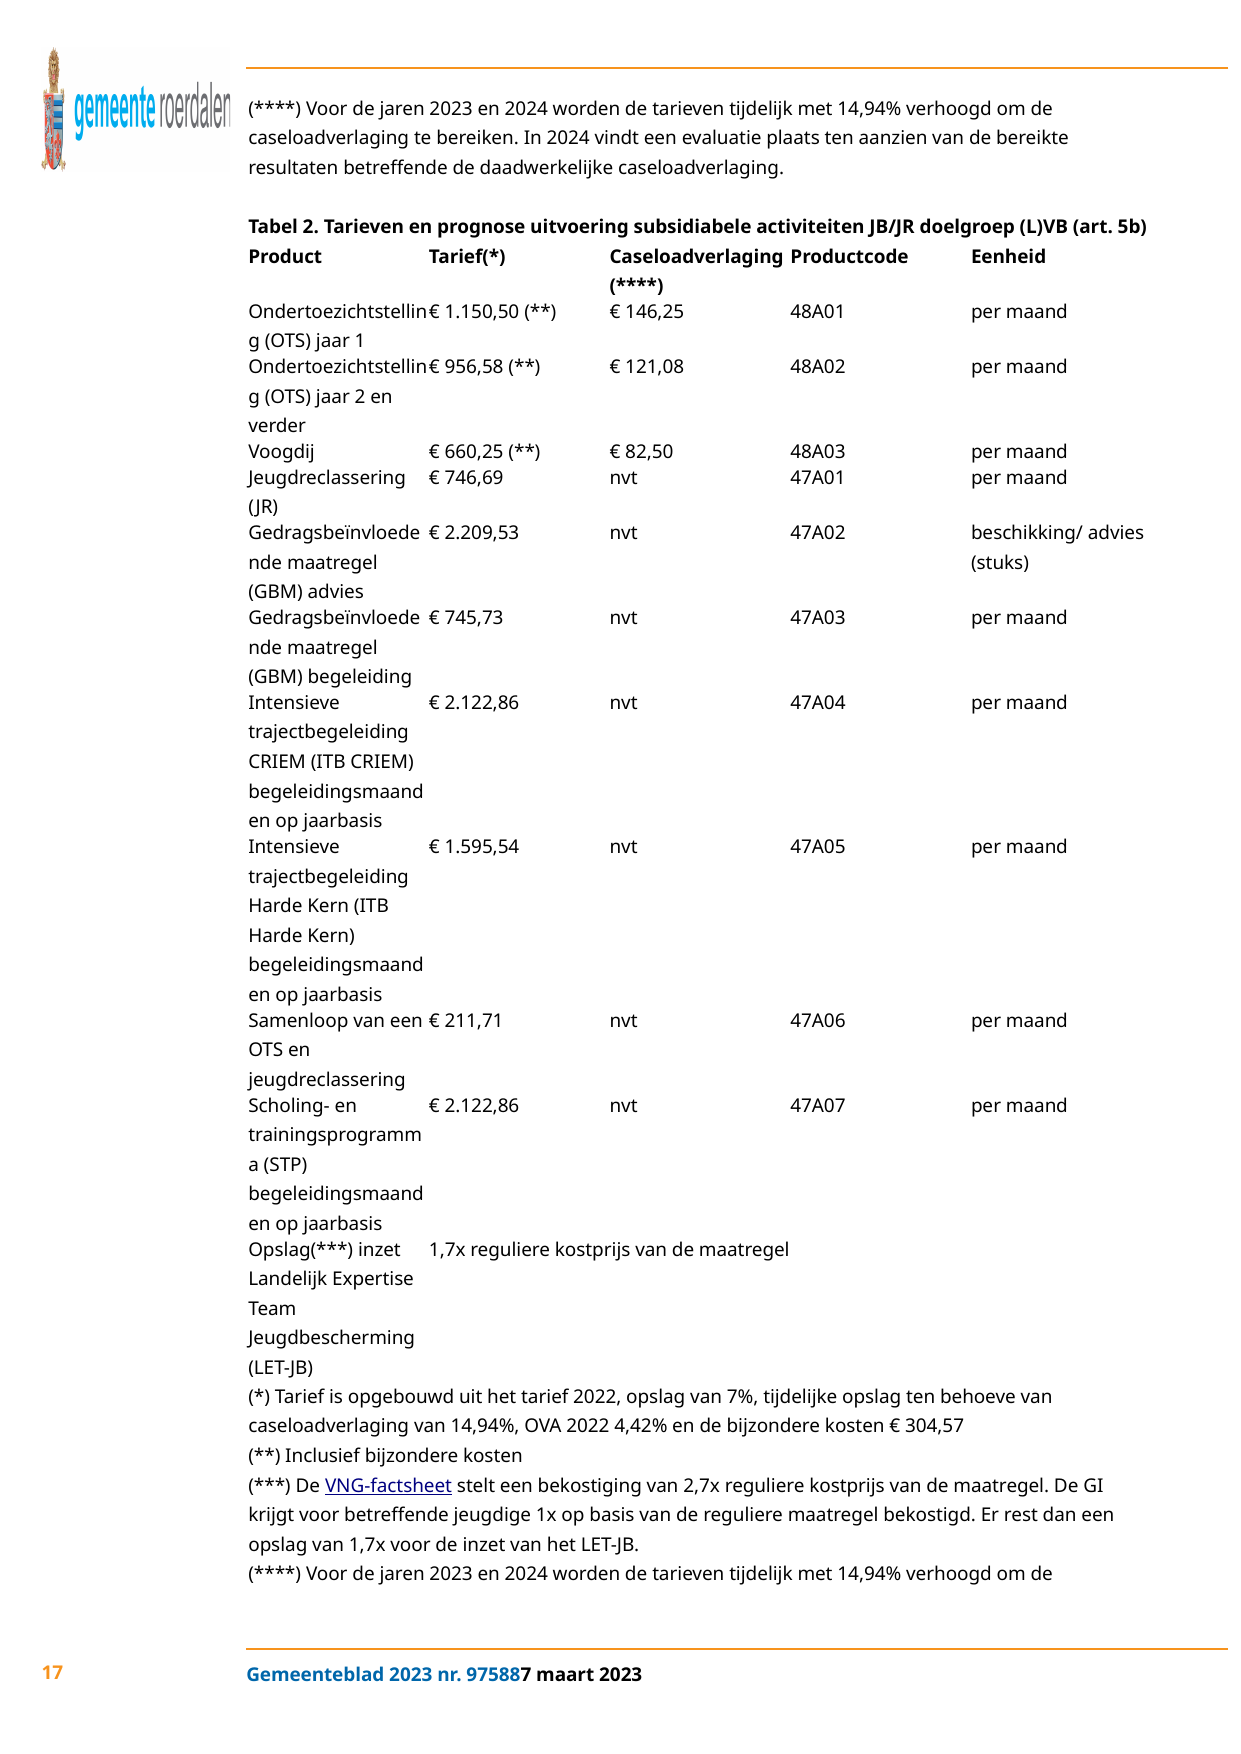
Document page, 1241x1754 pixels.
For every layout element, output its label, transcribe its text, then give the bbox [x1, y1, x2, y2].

table_cell € 956,58 (**) [429, 354, 609, 438]
table_cell per maand [971, 833, 1152, 1007]
table_cell nvt [609, 604, 790, 689]
text (****) Voor de jaren 2023 en 2024 worden de tarieven tijdelijk met 14,94% verhoogd om de [248, 1561, 1152, 1586]
table_cell Gedragsbeïnvloedende maatregel (GBM) begeleiding [248, 604, 429, 689]
table_cell nvt [609, 1007, 790, 1092]
text (***) De VNG-factsheet stelt een bekostiging van 2,7x reguliere kostprijs van de maatregel. De GI krijgt voor betreffende jeugdige 1x op basis van de reguliere maatregel bekostigd. Er rest dan een opslag van 1,7x voor de inzet van het LET-JB. [248, 1472, 1152, 1557]
table_cell € 2.122,86 [429, 689, 609, 833]
table_cell 47A07 [790, 1092, 971, 1236]
table_cell per maand [971, 1007, 1152, 1092]
table_cell Samenloop van een OTS en jeugdreclassering [248, 1007, 429, 1092]
table_cell Jeugdreclassering (JR) [248, 464, 429, 519]
text (****) Voor de jaren 2023 en 2024 worden de tarieven tijdelijk met 14,94% verhoogd om de caseloadverlaging te bereiken. In 2024 vindt een evaluatie plaats ten aanzien van de bereikte resultaten betreffende de daadwerkelijke caseloadverlaging. [248, 95, 1152, 180]
picture [41, 47, 231, 172]
table_cell nvt [609, 519, 790, 604]
table_cell per maand [971, 438, 1152, 464]
table_cell Opslag(***) inzet Landelijk Expertise Team Jeugdbescherming (LET-JB) [248, 1236, 429, 1380]
table_cell per maand [971, 1092, 1152, 1236]
table_cell 48A03 [790, 438, 971, 464]
table_cell beschikking/ advies (stuks) [971, 519, 1152, 604]
table_header Product [248, 243, 429, 298]
table_cell 48A02 [790, 354, 971, 438]
table_cell 47A05 [790, 833, 971, 1007]
table_cell per maand [971, 604, 1152, 689]
table_cell € 211,71 [429, 1007, 609, 1092]
table_cell Scholing- en trainingsprogramma (STP) begeleidingsmaanden op jaarbasis [248, 1092, 429, 1236]
table_cell € 2.122,86 [429, 1092, 609, 1236]
table_cell 47A02 [790, 519, 971, 604]
table_cell 47A06 [790, 1007, 971, 1092]
table_cell Intensieve trajectbegeleiding Harde Kern (ITB Harde Kern) begeleidingsmaanden op jaarbasis [248, 833, 429, 1007]
text Tabel 2. Tarieven en prognose uitvoering subsidiabele activiteiten JB/JR doelgroep (L)VB (art. 5b) [248, 213, 1152, 239]
table_cell nvt [609, 464, 790, 519]
table_cell € 146,25 [609, 298, 790, 353]
table_cell per maand [971, 354, 1152, 438]
table_cell 47A04 [790, 689, 971, 833]
table_cell per maand [971, 298, 1152, 353]
table_cell 48A01 [790, 298, 971, 353]
table_cell 47A01 [790, 464, 971, 519]
table_cell nvt [609, 1092, 790, 1236]
table_header Tarief(*) [429, 243, 609, 298]
table_cell € 82,50 [609, 438, 790, 464]
table_header Caseloadverlaging (****) [609, 243, 790, 298]
table_header Eenheid [971, 243, 1152, 298]
table_cell € 660,25 (**) [429, 438, 609, 464]
table_cell nvt [609, 833, 790, 1007]
table_cell € 1.595,54 [429, 833, 609, 1007]
table_cell € 121,08 [609, 354, 790, 438]
table_cell € 746,69 [429, 464, 609, 519]
table_cell 1,7x reguliere kostprijs van de maatregel [429, 1236, 1152, 1380]
table_cell Gedragsbeïnvloedende maatregel (GBM) advies [248, 519, 429, 604]
table_cell nvt [609, 689, 790, 833]
table_cell Ondertoezichtstelling (OTS) jaar 2 en verder [248, 354, 429, 438]
text (*) Tarief is opgebouwd uit het tarief 2022, opslag van 7%, tijdelijke opslag ten behoeve van caseloadverlaging van 14,94%, OVA 2022 4,42% en de bijzondere kosten € 304,57 [248, 1383, 1152, 1438]
text (**) Inclusief bijzondere kosten [248, 1442, 1152, 1468]
table_cell Voogdij [248, 438, 429, 464]
table_header Productcode [790, 243, 971, 298]
table_cell 47A03 [790, 604, 971, 689]
table_cell per maand [971, 464, 1152, 519]
table_cell € 1.150,50 (**) [429, 298, 609, 353]
table_cell Ondertoezichtstelling (OTS) jaar 1 [248, 298, 429, 353]
table_cell per maand [971, 689, 1152, 833]
table_cell € 745,73 [429, 604, 609, 689]
table_cell Intensieve trajectbegeleiding CRIEM (ITB CRIEM) begeleidingsmaanden op jaarbasis [248, 689, 429, 833]
table_cell € 2.209,53 [429, 519, 609, 604]
